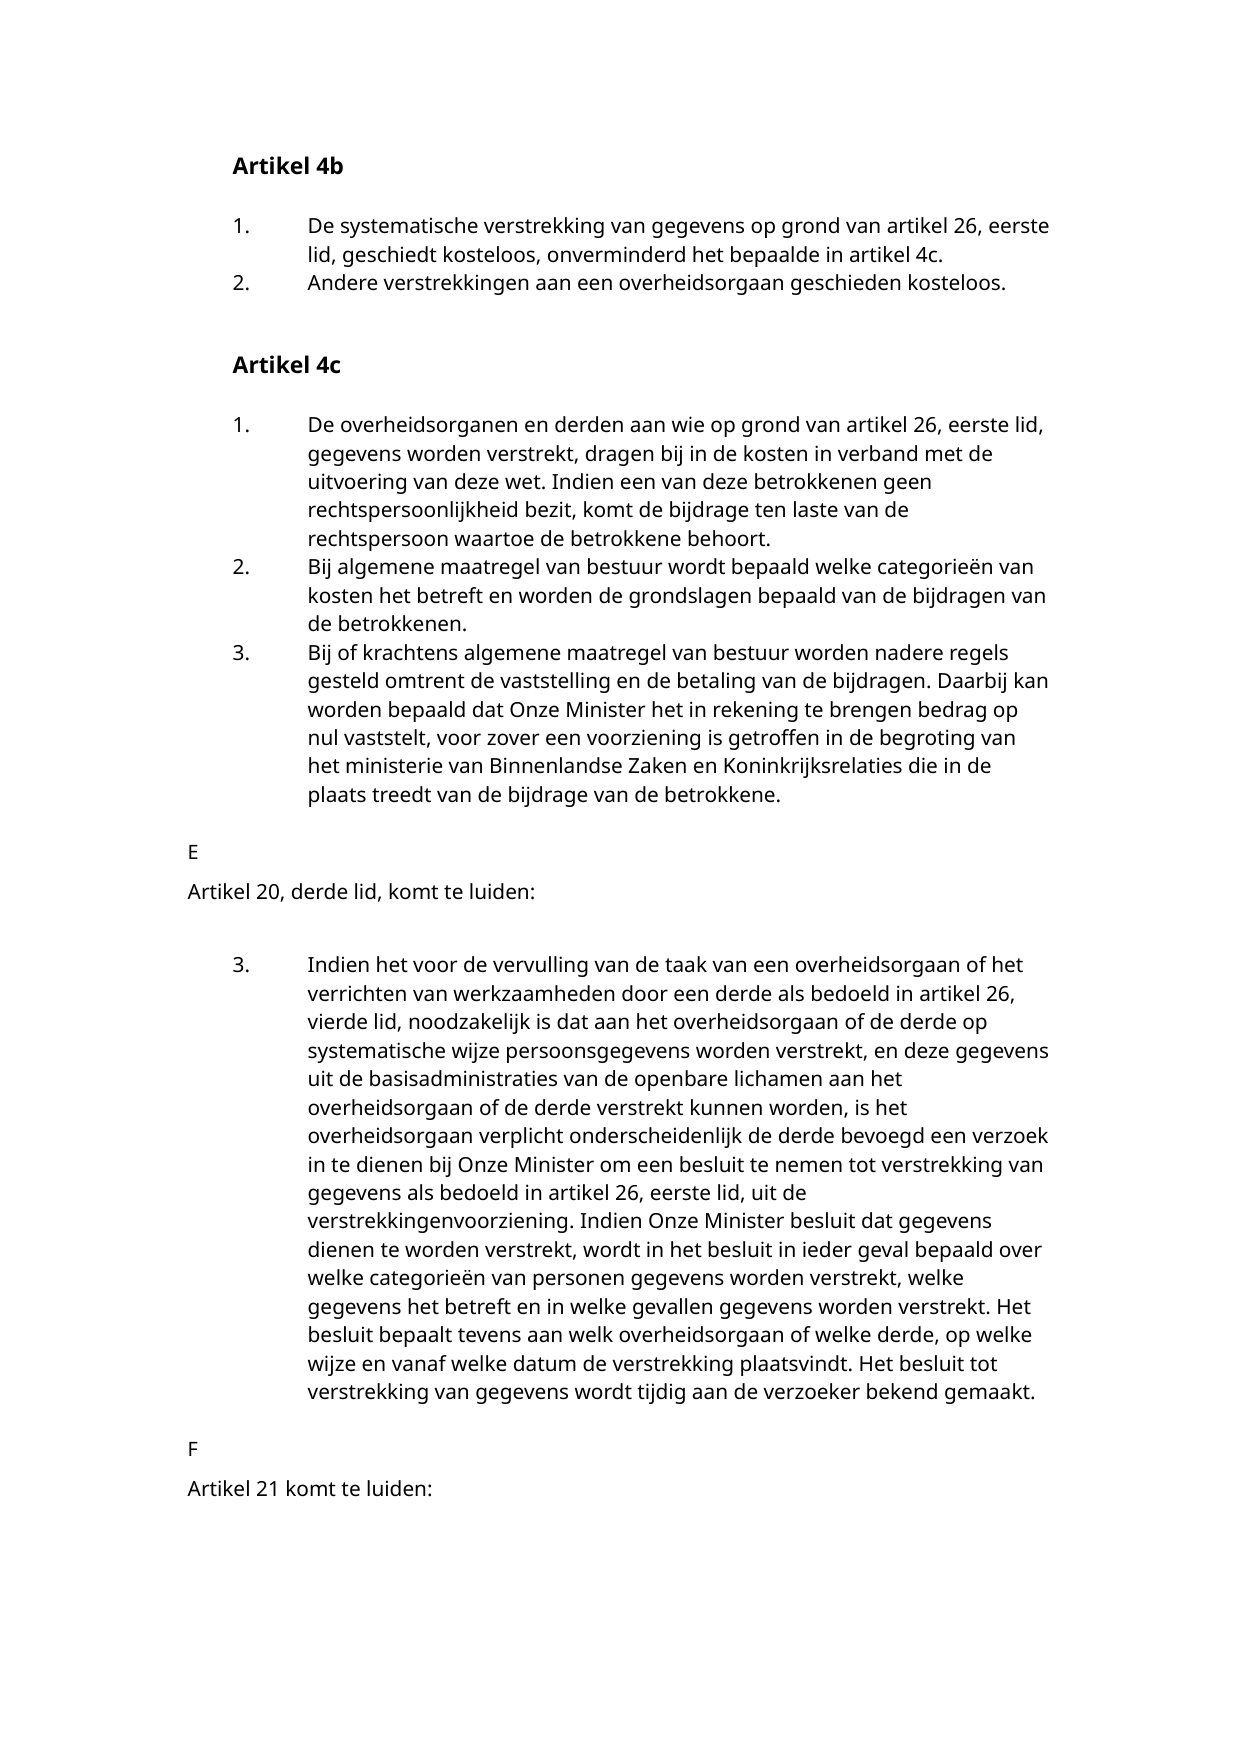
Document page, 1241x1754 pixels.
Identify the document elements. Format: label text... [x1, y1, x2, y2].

list Andere verstrekkingen aan een overheidsorgaan geschieden kosteloos. [232, 268, 1053, 297]
subtitle Artikel 4c [232, 349, 1053, 380]
text E [187, 838, 1053, 865]
list Indien het voor de vervulling van de taak van een overheidsorgaan of het verrichten van werkzaamheden door een derde als bedoeld in artikel 26, vierde lid, noodzakelijk is dat aan het overheidsorgaan of de derde op systematische wijze persoonsgegevens worden verstrekt, en deze gegevens uit de basisadministraties van de openbare lichamen aan het overheidsorgaan of de derde verstrekt kunnen worden, is het overheidsorgaan verplicht onderscheidenlijk de derde bevoegd een verzoek in te dienen bij Onze Minister om een besluit te nemen tot verstrekking van gegevens als bedoeld in artikel 26, eerste lid, uit de verstrekkingenvoorziening. Indien Onze Minister besluit dat gegevens dienen te worden verstrekt, wordt in het besluit in ieder geval bepaald over welke categorieën van personen gegevens worden verstrekt, welke gegevens het betreft en in welke gevallen gegevens worden verstrekt. Het besluit bepaalt tevens aan welk overheidsorgaan of welke derde, op welke wijze en vanaf welke datum de verstrekking plaatsvindt. Het besluit tot verstrekking van gegevens wordt tijdig aan de verzoeker bekend gemaakt. [232, 951, 1053, 1406]
list Bij algemene maatregel van bestuur wordt bepaald welke categorieën van kosten het betreft en worden de grondslagen bepaald van de bijdragen van de betrokkenen. [232, 552, 1053, 638]
list De overheidsorganen en derden aan wie op grond van artikel 26, eerste lid, gegevens worden verstrekt, dragen bij in de kosten in verband met de uitvoering van deze wet. Indien een van deze betrokkenen geen rechtspersoonlijkheid bezit, komt de bijdrage ten laste van de rechtspersoon waartoe de betrokkene behoort. [232, 410, 1053, 552]
list De systematische verstrekking van gegevens op grond van artikel 26, eerste lid, geschiedt kosteloos, onverminderd het bepaalde in artikel 4c. [232, 211, 1053, 268]
text Artikel 20, derde lid, komt te luiden: [187, 877, 1053, 906]
text Artikel 21 komt te luiden: [187, 1474, 1053, 1503]
list Bij of krachtens algemene maatregel van bestuur worden nadere regels gesteld omtrent de vaststelling en de betaling van de bijdragen. Daarbij kan worden bepaald dat Onze Minister het in rekening te brengen bedrag op nul vaststelt, voor zover een voorziening is getroffen in de begroting van het ministerie van Binnenlandse Zaken en Koninkrijksrelaties die in de plaats treedt van de bijdrage van de betrokkene. [232, 638, 1053, 808]
subtitle Artikel 4b [232, 150, 1053, 181]
text F [187, 1436, 1053, 1463]
